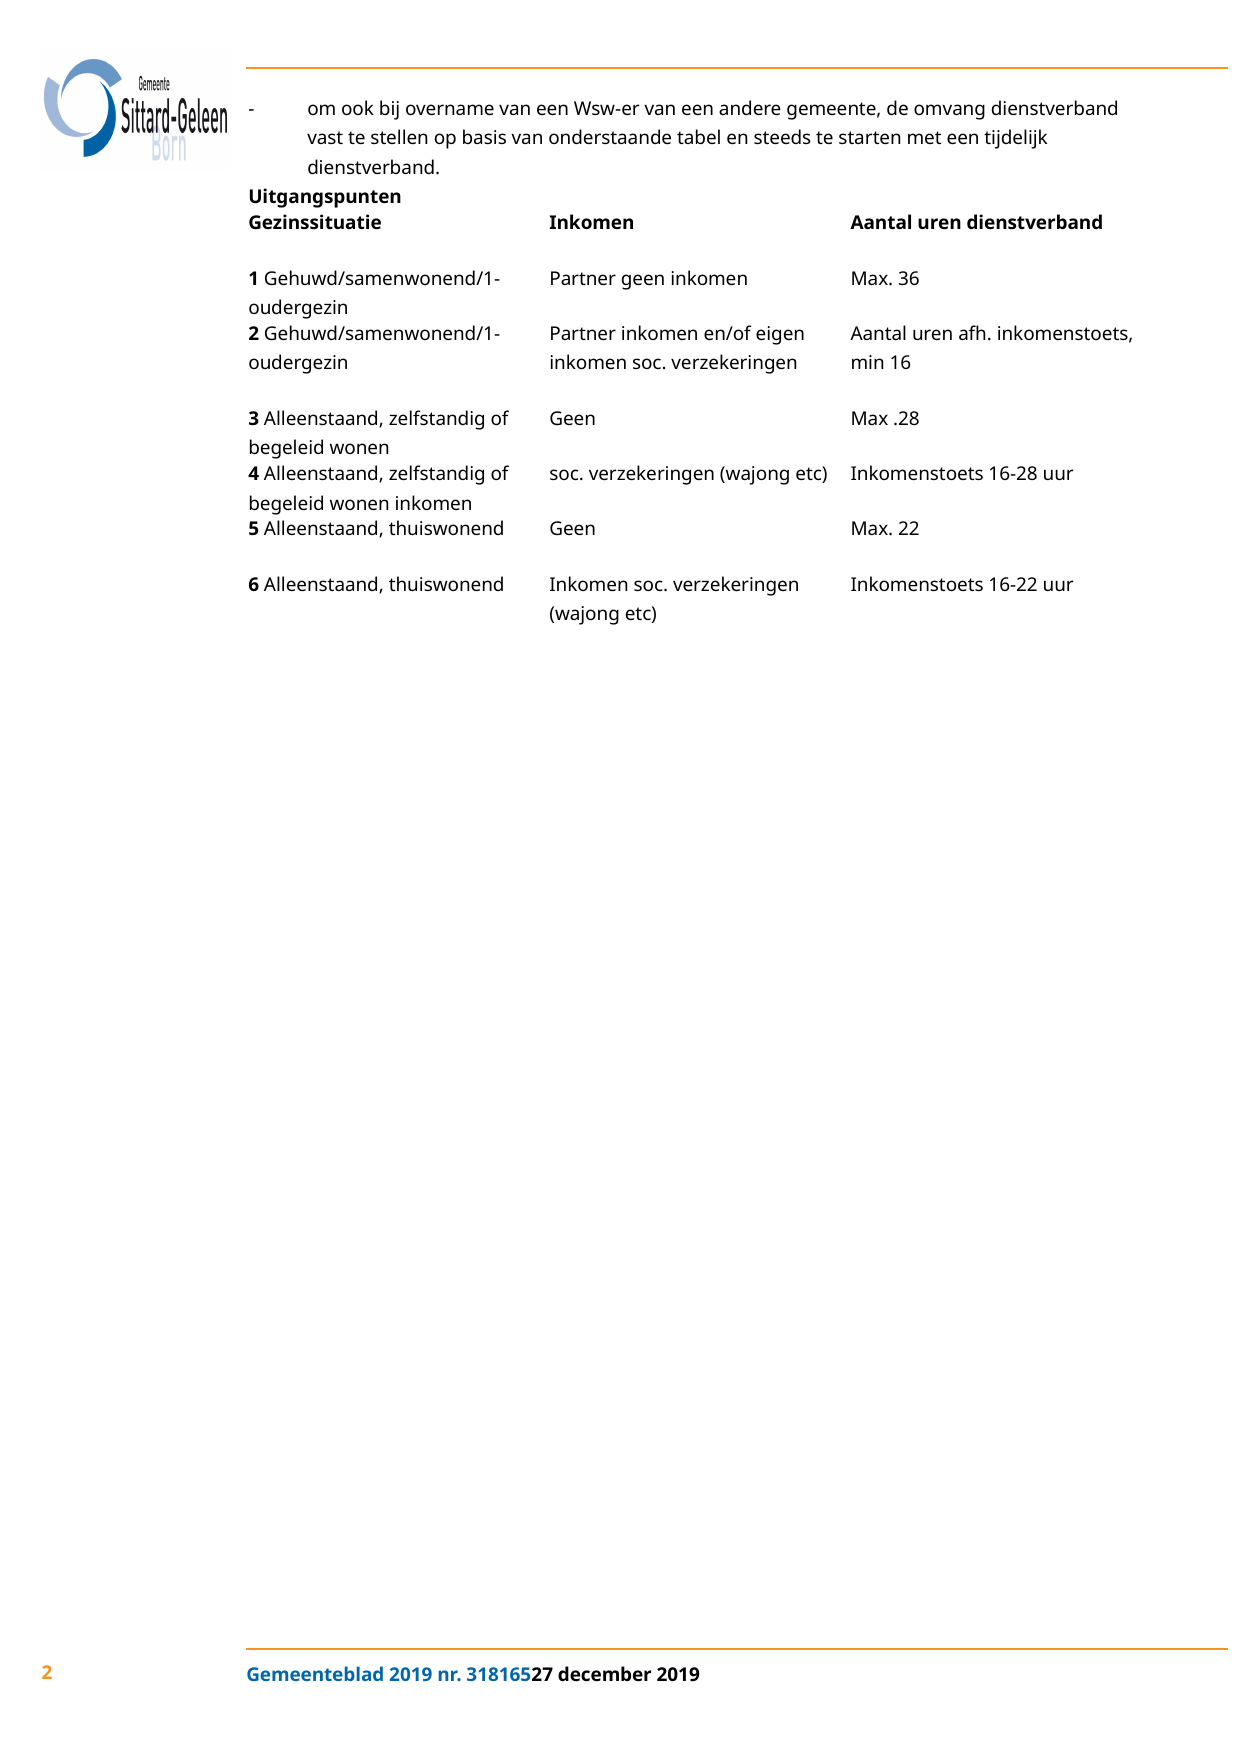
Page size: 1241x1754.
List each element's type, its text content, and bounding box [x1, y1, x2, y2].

table_cell 1 Gehuwd/samenwonend/1-oudergezin [248, 265, 549, 320]
table_cell Aantal uren dienstverband [850, 209, 1152, 265]
table_cell 2 Gehuwd/samenwonend/1-oudergezin [248, 320, 549, 405]
table_cell Geen [549, 405, 850, 460]
table_cell Partner inkomen en/of eigen inkomen soc. verzekeringen [549, 320, 850, 405]
table_header Uitgangspunten [248, 184, 549, 209]
table_cell Max. 36 [850, 265, 1152, 320]
table_cell Inkomenstoets 16-22 uur [850, 571, 1152, 626]
table_cell Inkomen soc. verzekeringen (wajong etc) [549, 571, 850, 626]
table_cell Inkomenstoets 16-28 uur [850, 460, 1152, 516]
table_cell Partner geen inkomen [549, 265, 850, 320]
table_cell Gezinssituatie [248, 209, 549, 265]
table_cell Aantal uren afh. inkomenstoets, min 16 [850, 320, 1152, 405]
table_cell Geen [549, 516, 850, 571]
table_cell 4 Alleenstaand, zelfstandig of begeleid wonen inkomen [248, 460, 549, 516]
table_cell Inkomen [549, 209, 850, 265]
table_header [549, 184, 850, 209]
table_cell Max. 22 [850, 516, 1152, 571]
table_header [850, 184, 1152, 209]
table_cell soc. verzekeringen (wajong etc) [549, 460, 850, 516]
table_cell 3 Alleenstaand, zelfstandig of begeleid wonen [248, 405, 549, 460]
table_cell 5 Alleenstaand, thuiswonend [248, 516, 549, 571]
picture [41, 47, 231, 172]
table_cell Max .28 [850, 405, 1152, 460]
list om ook bij overname van een Wsw-er van een andere gemeente, de omvang dienstverband vast te stellen op basis van onderstaande tabel en steeds te starten met een tijdelijk dienstverband. [248, 95, 1152, 180]
table_cell 6 Alleenstaand, thuiswonend [248, 571, 549, 626]
